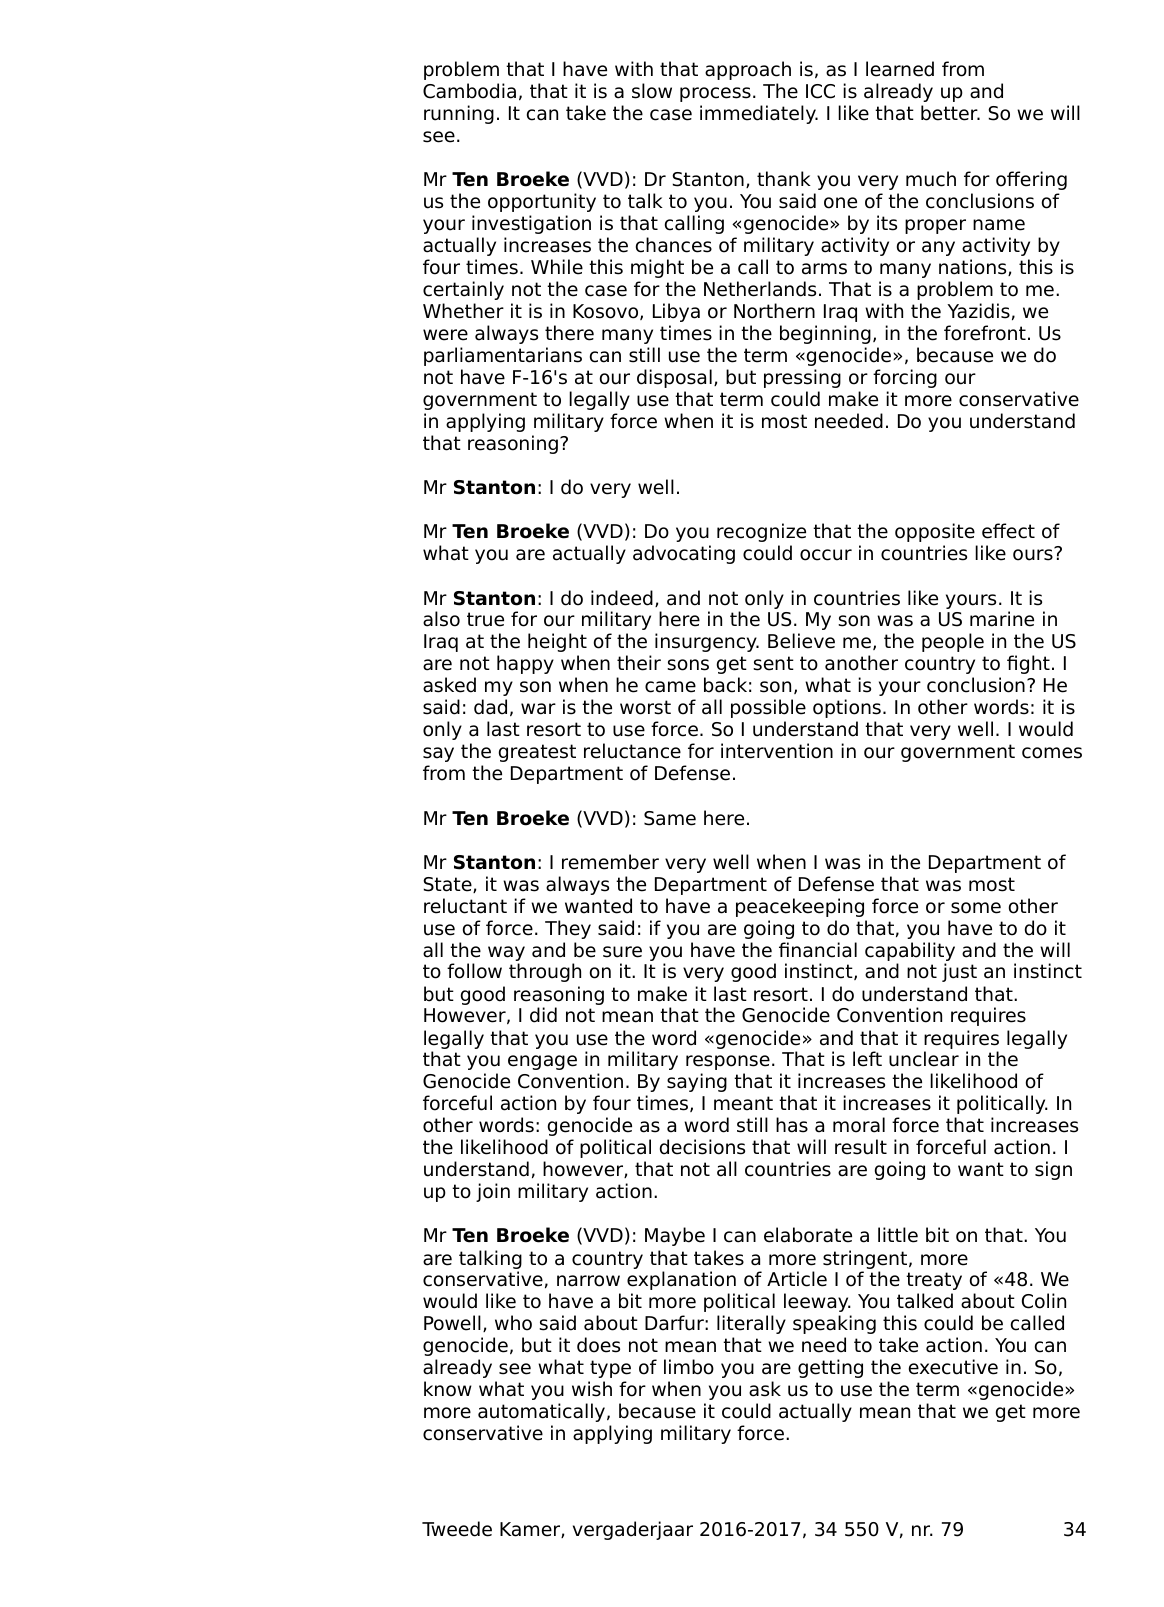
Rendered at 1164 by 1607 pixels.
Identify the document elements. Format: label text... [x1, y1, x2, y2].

text Mr Ten Broeke (VVD): Maybe I can elaborate a little bit on that. You are talking to a country that takes a more stringent, more conservative, narrow explanation of Article I of the treaty of «48. We would like to have a bit more political leeway. You talked about Colin Powell, who said about Darfur: literally speaking this could be called genocide, but it does not mean that we need to take action. You can already see what type of limbo you are getting the executive in. So, know what you wish for when you ask us to use the term «genocide» more automatically, because it could actually mean that we get more conservative in applying military force. [422, 1225, 1087, 1445]
text Mr Stanton: I do very well. [422, 477, 1087, 499]
text Mr Stanton: I remember very well when I was in the Department of State, it was always the Department of Defense that was most reluctant if we wanted to have a peacekeeping force or some other use of force. They said: if you are going to do that, you have to do it all the way and be sure you have the financial capability and the will to follow through on it. It is very good instinct, and not just an instinct but good reasoning to make it last resort. I do understand that. However, I did not mean that the Genocide Convention requires legally that you use the word «genocide» and that it requires legally that you engage in military response. That is left unclear in the Genocide Convention. By saying that it increases the likelihood of forceful action by four times, I meant that it increases it politically. In other words: genocide as a word still has a moral force that increases the likelihood of political decisions that will result in forceful action. I understand, however, that not all countries are going to want to sign up to join military action. [422, 852, 1087, 1203]
text Mr Stanton: I do indeed, and not only in countries like yours. It is also true for our military here in the US. My son was a US marine in Iraq at the height of the insurgency. Believe me, the people in the US are not happy when their sons get sent to another country to fight. I asked my son when he came back: son, what is your conclusion? He said: dad, war is the worst of all possible options. In other words: it is only a last resort to use force. So I understand that very well. I would say the greatest reluctance for intervention in our government comes from the Department of Defense. [422, 587, 1087, 785]
text Mr Ten Broeke (VVD): Same here. [422, 807, 1087, 829]
text Mr Ten Broeke (VVD): Dr Stanton, thank you very much for offering us the opportunity to talk to you. You said one of the conclusions of your investigation is that calling «genocide» by its proper name actually increases the chances of military activity or any activity by four times. While this might be a call to arms to many nations, this is certainly not the case for the Netherlands. That is a problem to me. Whether it is in Kosovo, Libya or Northern Iraq with the Yazidis, we were always there many times in the beginning, in the forefront. Us parliamentarians can still use the term «genocide», because we do not have F-16's at our disposal, but pressing or forcing our government to legally use that term could make it more conservative in applying military force when it is most needed. Do you understand that reasoning? [422, 169, 1087, 455]
text problem that I have with that approach is, as I learned from Cambodia, that it is a slow process. The ICC is already up and running. It can take the case immediately. I like that better. So we will see. [422, 59, 1087, 147]
text Mr Ten Broeke (VVD): Do you recognize that the opposite effect of what you are actually advocating could occur in countries like ours? [422, 521, 1087, 565]
